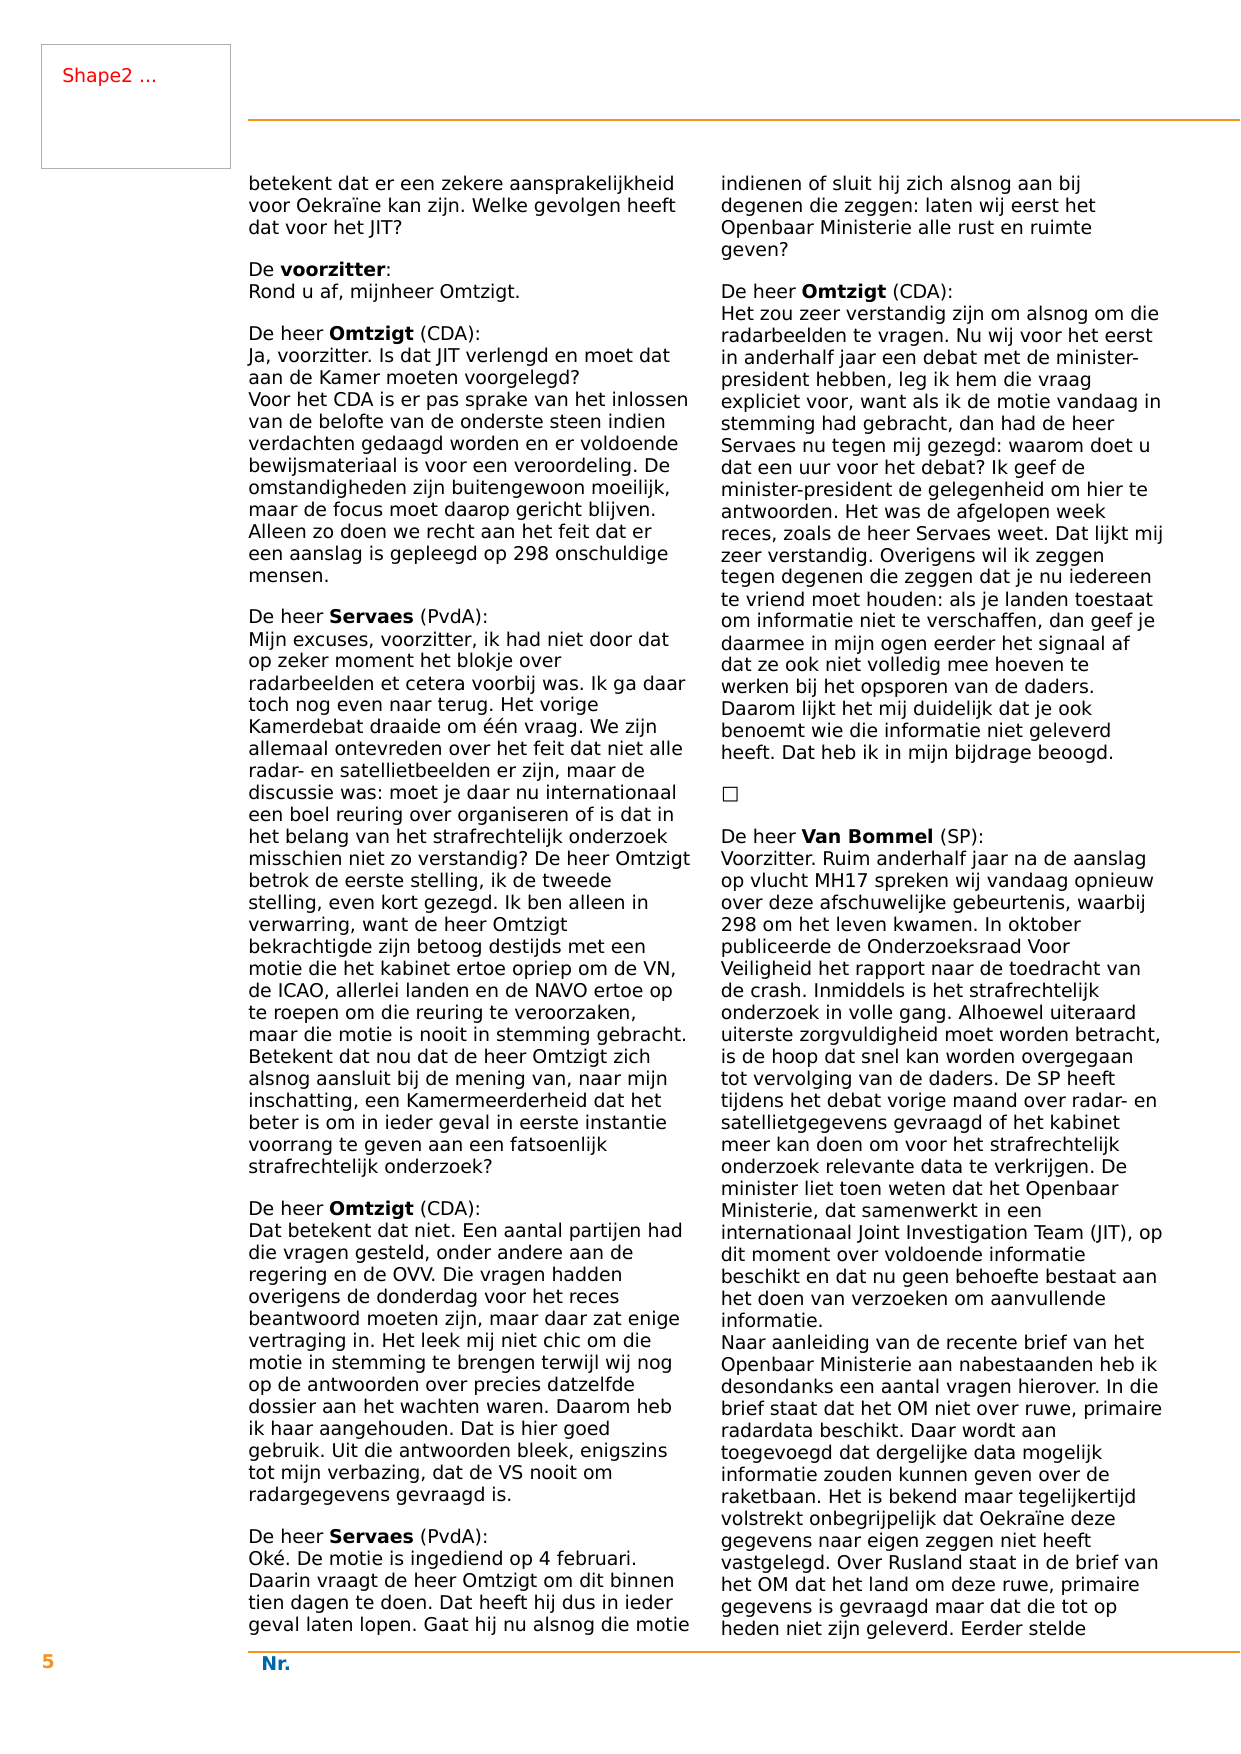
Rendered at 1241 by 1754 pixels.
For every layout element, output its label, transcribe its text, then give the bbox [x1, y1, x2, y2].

text betekent dat er een zekere aansprakelijkheid voor Oekraïne kan zijn. Welke gevolgen heeft dat voor het JIT? [248, 173, 691, 239]
text De heer Omtzigt (CDA): [248, 323, 691, 345]
text Mijn excuses, voorzitter, ik had niet door dat op zeker moment het blokje over radarbeelden et cetera voorbij was. Ik ga daar toch nog even naar terug. Het vorige Kamerdebat draaide om één vraag. We zijn allemaal ontevreden over het feit dat niet alle radar- en satellietbeelden er zijn, maar de discussie was: moet je daar nu internationaal een boel reuring over organiseren of is dat in het belang van het strafrechtelijk onderzoek misschien niet zo verstandig? De heer Omtzigt betrok de eerste stelling, ik de tweede stelling, even kort gezegd. Ik ben alleen in verwarring, want de heer Omtzigt bekrachtigde zijn betoog destijds met een motie die het kabinet ertoe opriep om de VN, de ICAO, allerlei landen en de NAVO ertoe op te roepen om die reuring te veroorzaken, maar die motie is nooit in stemming gebracht. Betekent dat nou dat de heer Omtzigt zich alsnog aansluit bij de mening van, naar mijn inschatting, een Kamermeerderheid dat het beter is om in ieder geval in eerste instantie voorrang te geven aan een fatsoenlijk strafrechtelijk onderzoek? [248, 628, 691, 1178]
text Rond u af, mijnheer Omtzigt. [248, 281, 691, 303]
text Ja, voorzitter. Is dat JIT verlengd en moet dat aan de Kamer moeten voorgelegd? [248, 345, 691, 389]
text ⬜ [721, 784, 1163, 806]
text indienen of sluit hij zich alsnog aan bij degenen die zeggen: laten wij eerst het Openbaar Ministerie alle rust en ruimte geven? [721, 173, 1163, 261]
text Voorzitter. Ruim anderhalf jaar na de aanslag op vlucht MH17 spreken wij vandaag opnieuw over deze afschuwelijke gebeurtenis, waarbij 298 om het leven kwamen. In oktober publiceerde de Onderzoeksraad Voor Veiligheid het rapport naar de toedracht van de crash. Inmiddels is het strafrechtelijk onderzoek in volle gang. Alhoewel uiteraard uiterste zorgvuldigheid moet worden betracht, is de hoop dat snel kan worden overgegaan tot vervolging van de daders. De SP heeft tijdens het debat vorige maand over radar- en satellietgegevens gevraagd of het kabinet meer kan doen om voor het strafrechtelijk onderzoek relevante data te verkrijgen. De minister liet toen weten dat het Openbaar Ministerie, dat samenwerkt in een internationaal Joint Investigation Team (JIT), op dit moment over voldoende informatie beschikt en dat nu geen behoefte bestaat aan het doen van verzoeken om aanvullende informatie. [721, 848, 1163, 1332]
text Het zou zeer verstandig zijn om alsnog om die radarbeelden te vragen. Nu wij voor het eerst in anderhalf jaar een debat met de minister-president hebben, leg ik hem die vraag expliciet voor, want als ik de motie vandaag in stemming had gebracht, dan had de heer Servaes nu tegen mij gezegd: waarom doet u dat een uur voor het debat? Ik geef de minister-president de gelegenheid om hier te antwoorden. Het was de afgelopen week reces, zoals de heer Servaes weet. Dat lijkt mij zeer verstandig. Overigens wil ik zeggen tegen degenen die zeggen dat je nu iedereen te vriend moet houden: als je landen toestaat om informatie niet te verschaffen, dan geef je daarmee in mijn ogen eerder het signaal af dat ze ook niet volledig mee hoeven te werken bij het opsporen van de daders. Daarom lijkt het mij duidelijk dat je ook benoemt wie die informatie niet geleverd heeft. Dat heb ik in mijn bijdrage beoogd. [721, 303, 1163, 764]
text De heer Omtzigt (CDA): [248, 1198, 691, 1220]
text Oké. De motie is ingediend op 4 februari. Daarin vraagt de heer Omtzigt om dit binnen tien dagen te doen. Dat heeft hij dus in ieder geval laten lopen. Gaat hij nu alsnog die motie [248, 1548, 691, 1636]
text Naar aanleiding van de recente brief van het Openbaar Ministerie aan nabestaanden heb ik desondanks een aantal vragen hierover. In die brief staat dat het OM niet over ruwe, primaire radardata beschikt. Daar wordt aan toegevoegd dat dergelijke data mogelijk informatie zouden kunnen geven over de raketbaan. Het is bekend maar tegelijkertijd volstrekt onbegrijpelijk dat Oekraïne deze gegevens naar eigen zeggen niet heeft vastgelegd. Over Rusland staat in de brief van het OM dat het land om deze ruwe, primaire gegevens is gevraagd maar dat die tot op heden niet zijn geleverd. Eerder stelde [721, 1332, 1163, 1639]
text Voor het CDA is er pas sprake van het inlossen van de belofte van de onderste steen indien verdachten gedaagd worden en er voldoende bewijsmateriaal is voor een veroordeling. De omstandigheden zijn buitengewoon moeilijk, maar de focus moet daarop gericht blijven. Alleen zo doen we recht aan het feit dat er een aanslag is gepleegd op 298 onschuldige mensen. [248, 389, 691, 586]
text De voorzitter: [248, 259, 691, 281]
text De heer Servaes (PvdA): [248, 1526, 691, 1548]
text De heer Omtzigt (CDA): [721, 281, 1163, 303]
text De heer Van Bommel (SP): [721, 826, 1163, 848]
text Dat betekent dat niet. Een aantal partijen had die vragen gesteld, onder andere aan de regering en de OVV. Die vragen hadden overigens de donderdag voor het reces beantwoord moeten zijn, maar daar zat enige vertraging in. Het leek mij niet chic om die motie in stemming te brengen terwijl wij nog op de antwoorden over precies datzelfde dossier aan het wachten waren. Daarom heb ik haar aangehouden. Dat is hier goed gebruik. Uit die antwoorden bleek, enigszins tot mijn verbazing, dat de VS nooit om radargegevens gevraagd is. [248, 1220, 691, 1506]
text De heer Servaes (PvdA): [248, 606, 691, 628]
